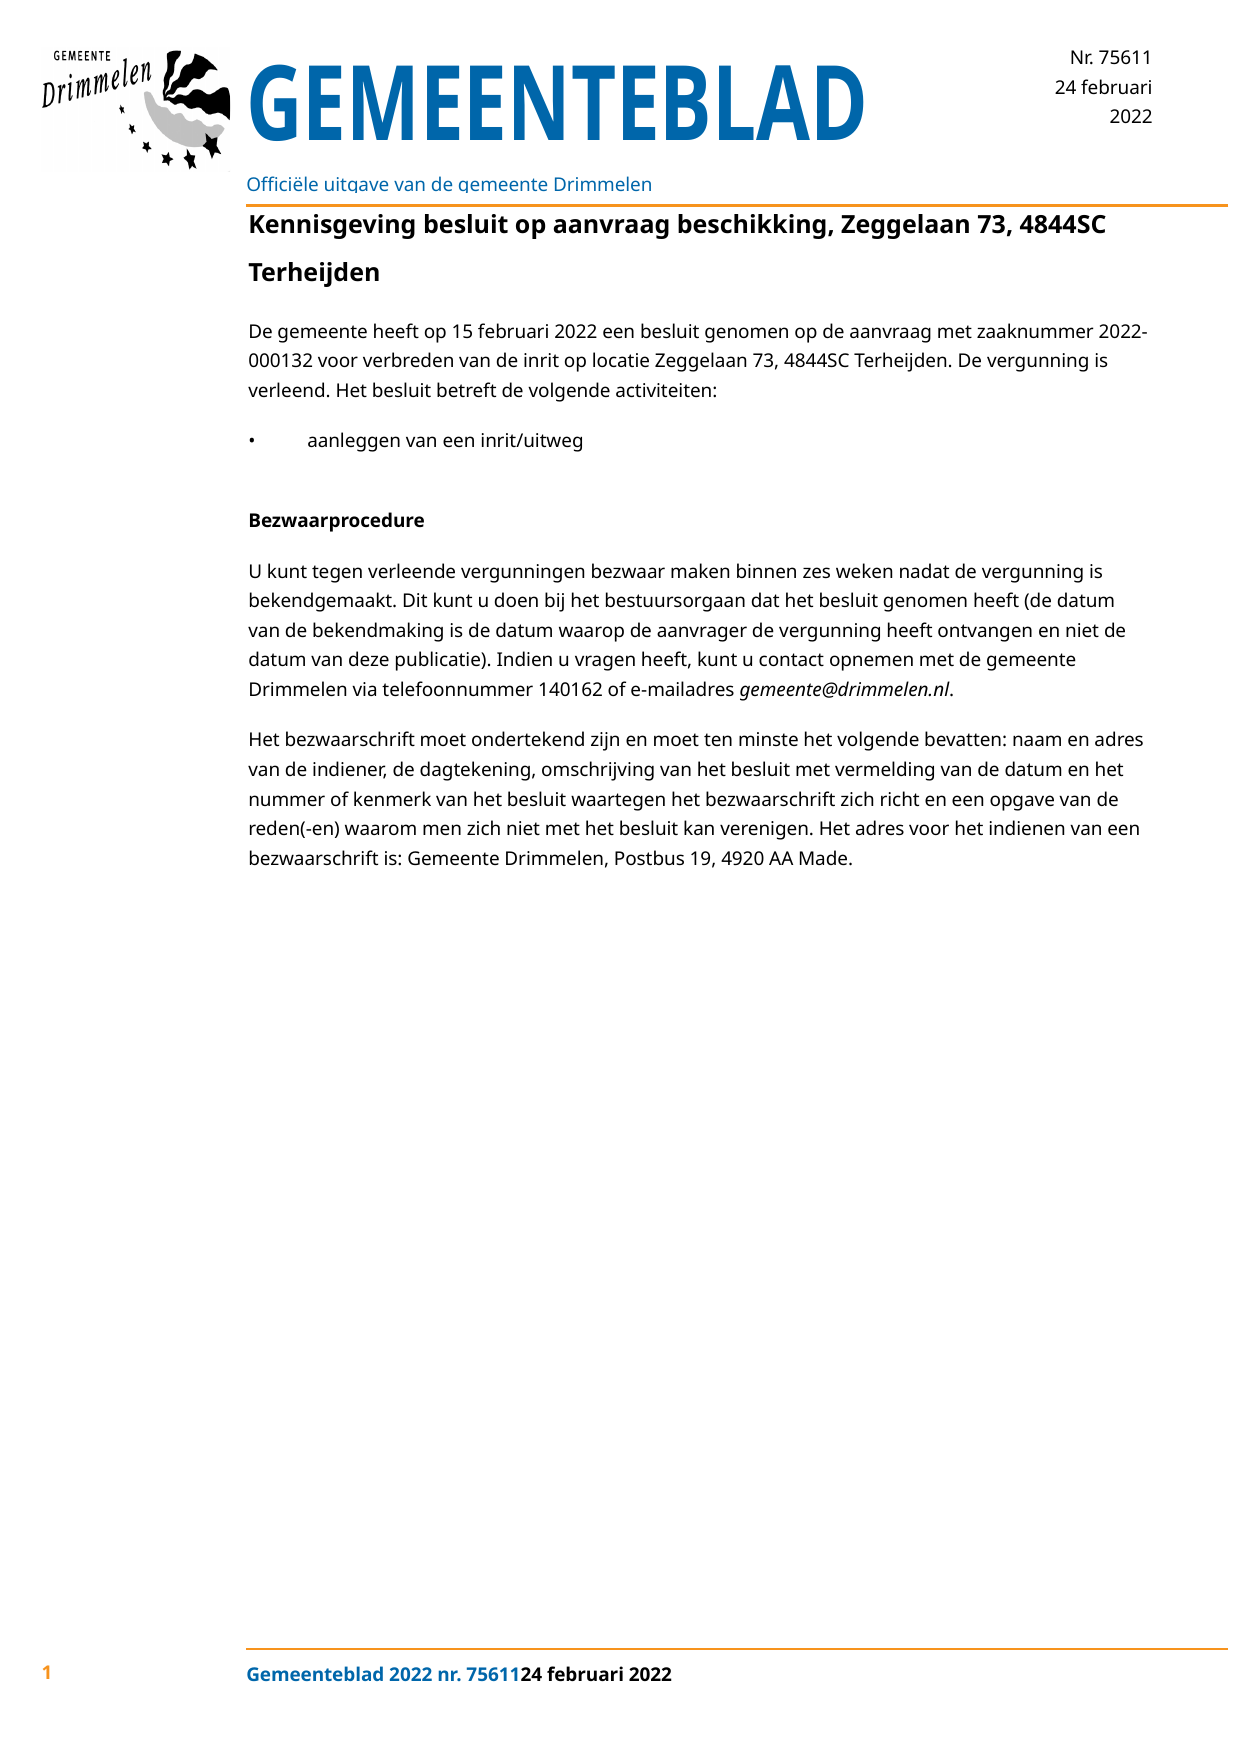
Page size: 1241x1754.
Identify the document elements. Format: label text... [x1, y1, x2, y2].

list aanleggen van een inrit/uitweg [248, 427, 1152, 453]
text Kennisgeving besluit op aanvraag beschikking, Zeggelaan 73, 4844SC Terheijden [248, 207, 1152, 288]
text Het bezwaarschrift moet ondertekend zijn en moet ten minste het volgende bevatten: naam en adres van de indiener, de dagtekening, omschrijving van het besluit met vermelding van de datum en het nummer of kenmerk van het besluit waartegen het bezwaarschrift zich richt en een opgave van de reden(-en) waarom men zich niet met het besluit kan verenigen. Het adres voor het indienen van een bezwaarschrift is: Gemeente Drimmelen, Postbus 19, 4920 AA Made. [248, 727, 1152, 871]
text Bezwaarprocedure [248, 507, 1152, 533]
text De gemeente heeft op 15 februari 2022 een besluit genomen op de aanvraag met zaaknummer 2022-000132 voor verbreden van de inrit op locatie Zeggelaan 73, 4844SC Terheijden. De vergunning is verleend. Het besluit betreft de volgende activiteiten: [248, 318, 1152, 403]
picture [41, 47, 231, 172]
text U kunt tegen verleende vergunningen bezwaar maken binnen zes weken nadat de vergunning is bekendgemaakt. Dit kunt u doen bij het bestuursorgaan dat het besluit genomen heeft (de datum van de bekendmaking is de datum waarop de aanvrager de vergunning heeft ontvangen en niet de datum van deze publicatie). Indien u vragen heeft, kunt u contact opnemen met de gemeente Drimmelen via telefoonnummer 140162 of e-mailadres gemeente@drimmelen.nl. [248, 558, 1152, 702]
